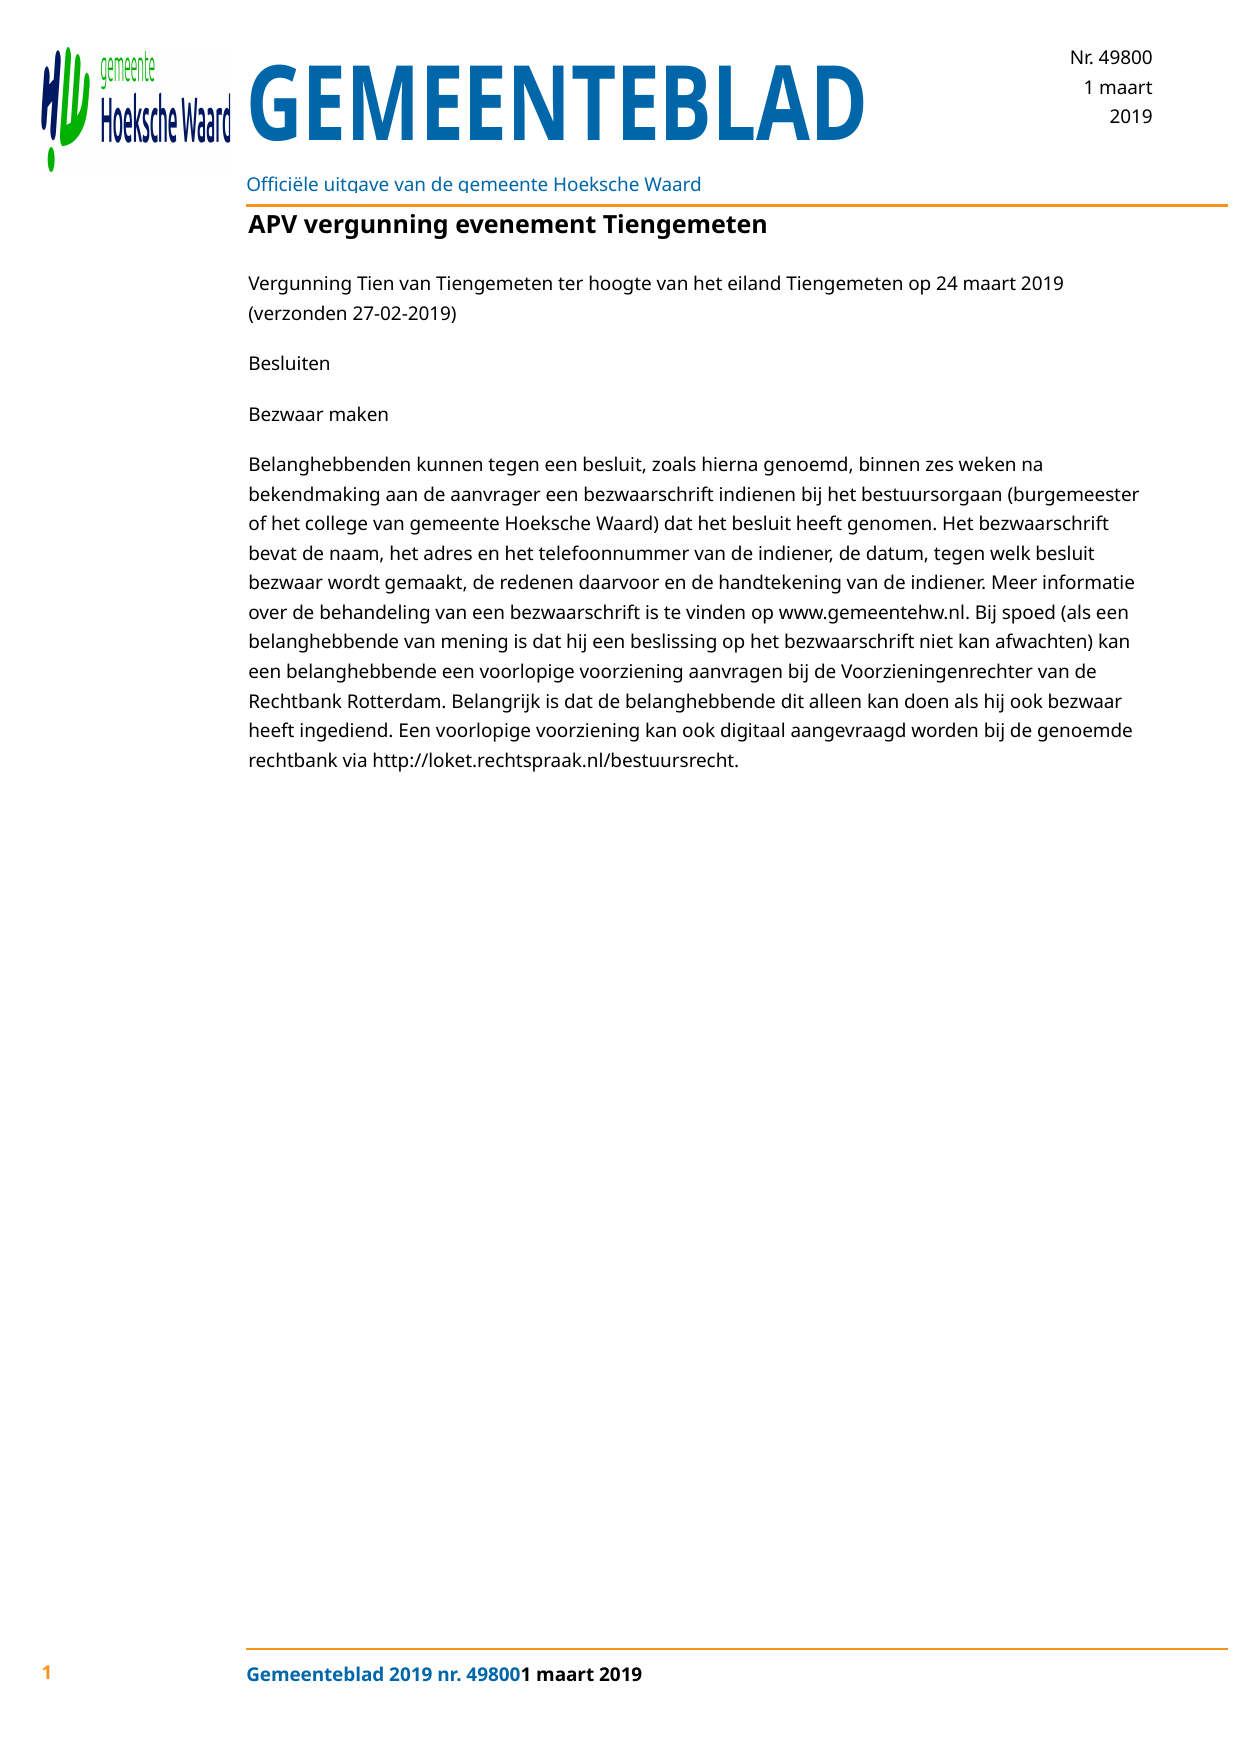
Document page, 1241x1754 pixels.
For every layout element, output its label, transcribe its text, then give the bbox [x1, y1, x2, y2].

text Belanghebbenden kunnen tegen een besluit, zoals hierna genoemd, binnen zes weken na bekendmaking aan de aanvrager een bezwaarschrift indienen bij het bestuursorgaan (burgemeester of het college van gemeente Hoeksche Waard) dat het besluit heeft genomen. Het bezwaarschrift bevat de naam, het adres en het telefoonnummer van de indiener, de datum, tegen welk besluit bezwaar wordt gemaakt, de redenen daarvoor en de handtekening van de indiener. Meer informatie over de behandeling van een bezwaarschrift is te vinden op www.gemeentehw.nl. Bij spoed (als een belanghebbende van mening is dat hij een beslissing op het bezwaarschrift niet kan afwachten) kan een belanghebbende een voorlopige voorziening aanvragen bij de Voorzieningenrechter van de Rechtbank Rotterdam. Belangrijk is dat de belanghebbende dit alleen kan doen als hij ook bezwaar heeft ingediend. Een voorlopige voorziening kan ook digitaal aangevraagd worden bij de genoemde rechtbank via http://loket.rechtspraak.nl/bestuursrecht. [248, 451, 1152, 773]
text Vergunning Tien van Tiengemeten ter hoogte van het eiland Tiengemeten op 24 maart 2019 (verzonden 27-02-2019) [248, 270, 1152, 326]
picture [41, 47, 231, 172]
text Besluiten [248, 350, 1152, 376]
text APV vergunning evenement Tiengemeten [248, 207, 1152, 241]
text Bezwaar maken [248, 401, 1152, 426]
